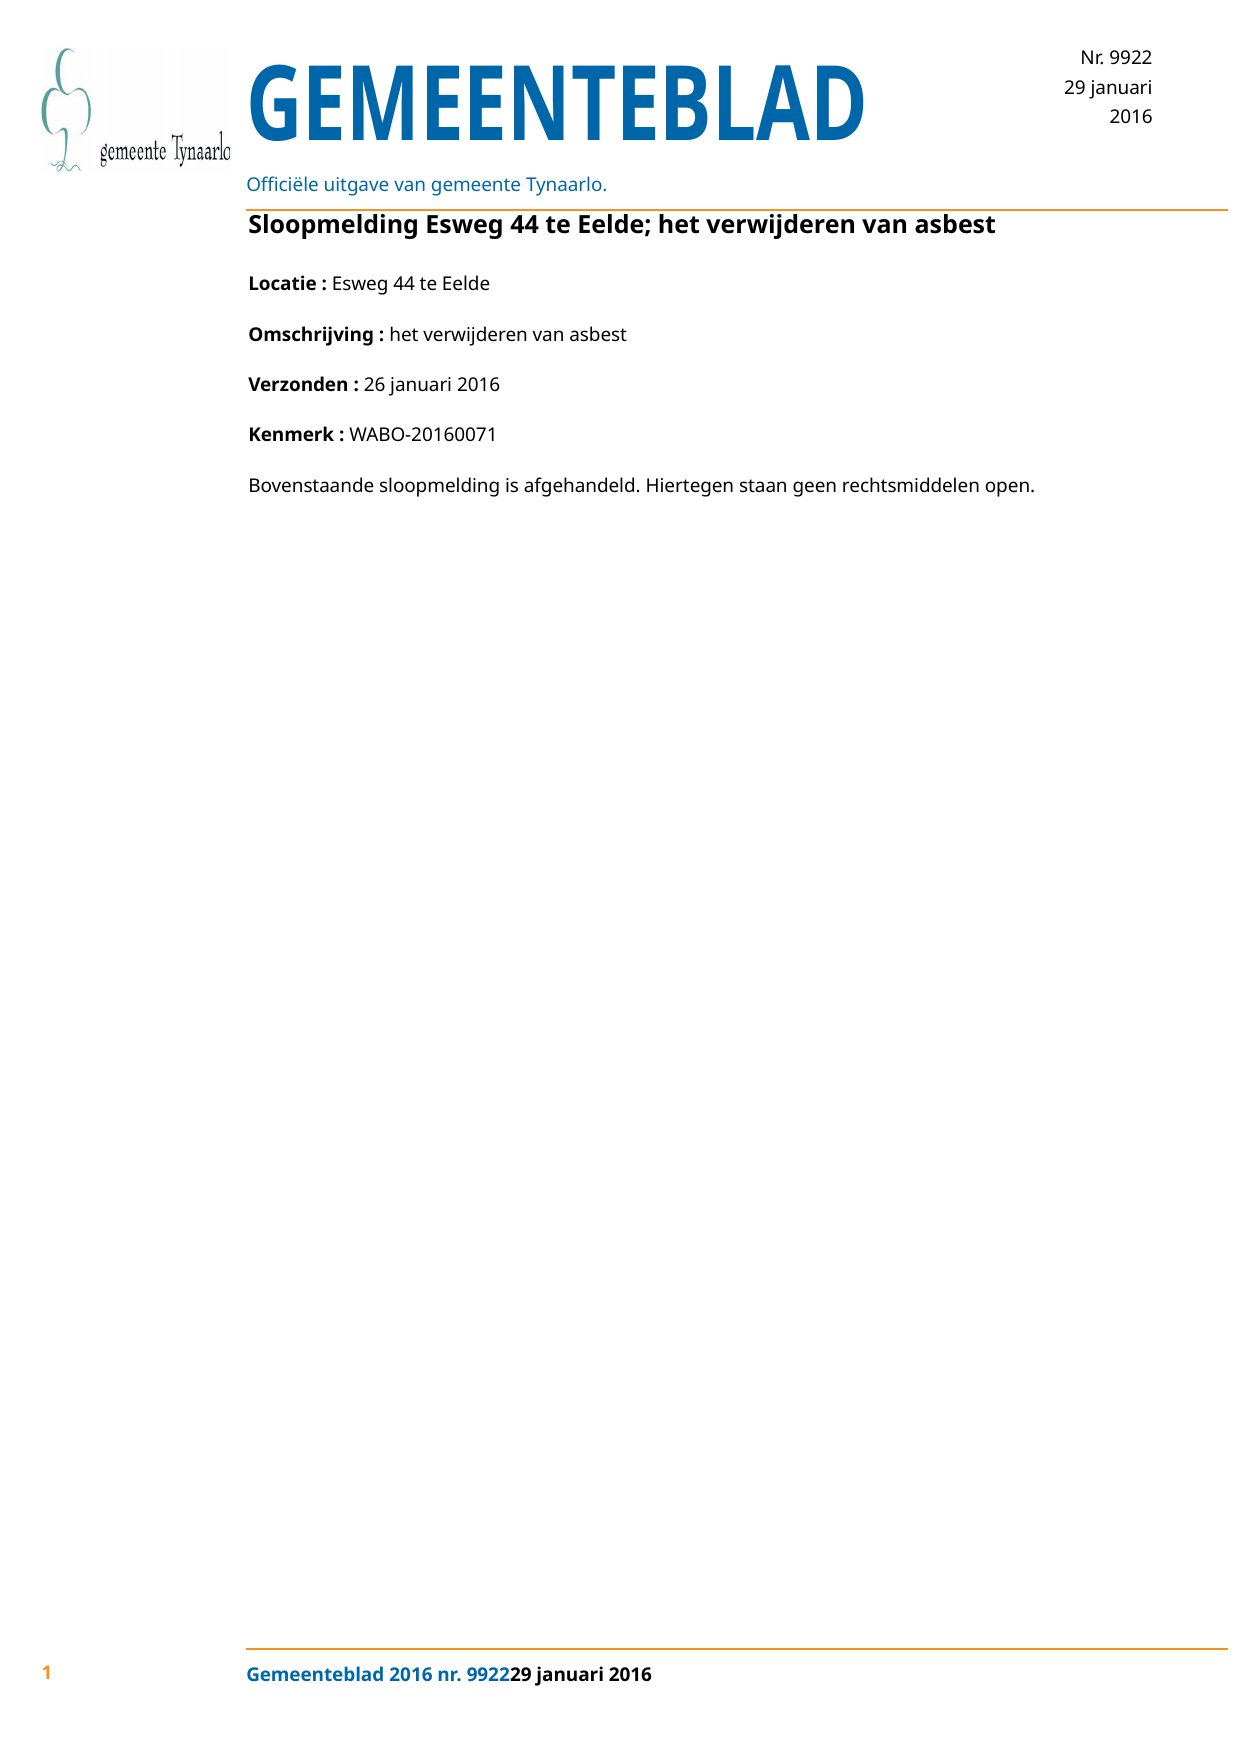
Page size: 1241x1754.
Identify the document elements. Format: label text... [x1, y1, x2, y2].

picture [41, 47, 231, 172]
text Omschrijving : het verwijderen van asbest [248, 321, 1152, 346]
text Sloopmelding Esweg 44 te Eelde; het verwijderen van asbest [248, 211, 1152, 241]
text Verzonden : 26 januari 2016 [248, 371, 1152, 397]
text Locatie : Esweg 44 te Eelde [248, 270, 1152, 296]
text Bovenstaande sloopmelding is afgehandeld. Hiertegen staan geen rechtsmiddelen open. [248, 472, 1152, 498]
text Kenmerk : WABO-20160071 [248, 422, 1152, 447]
